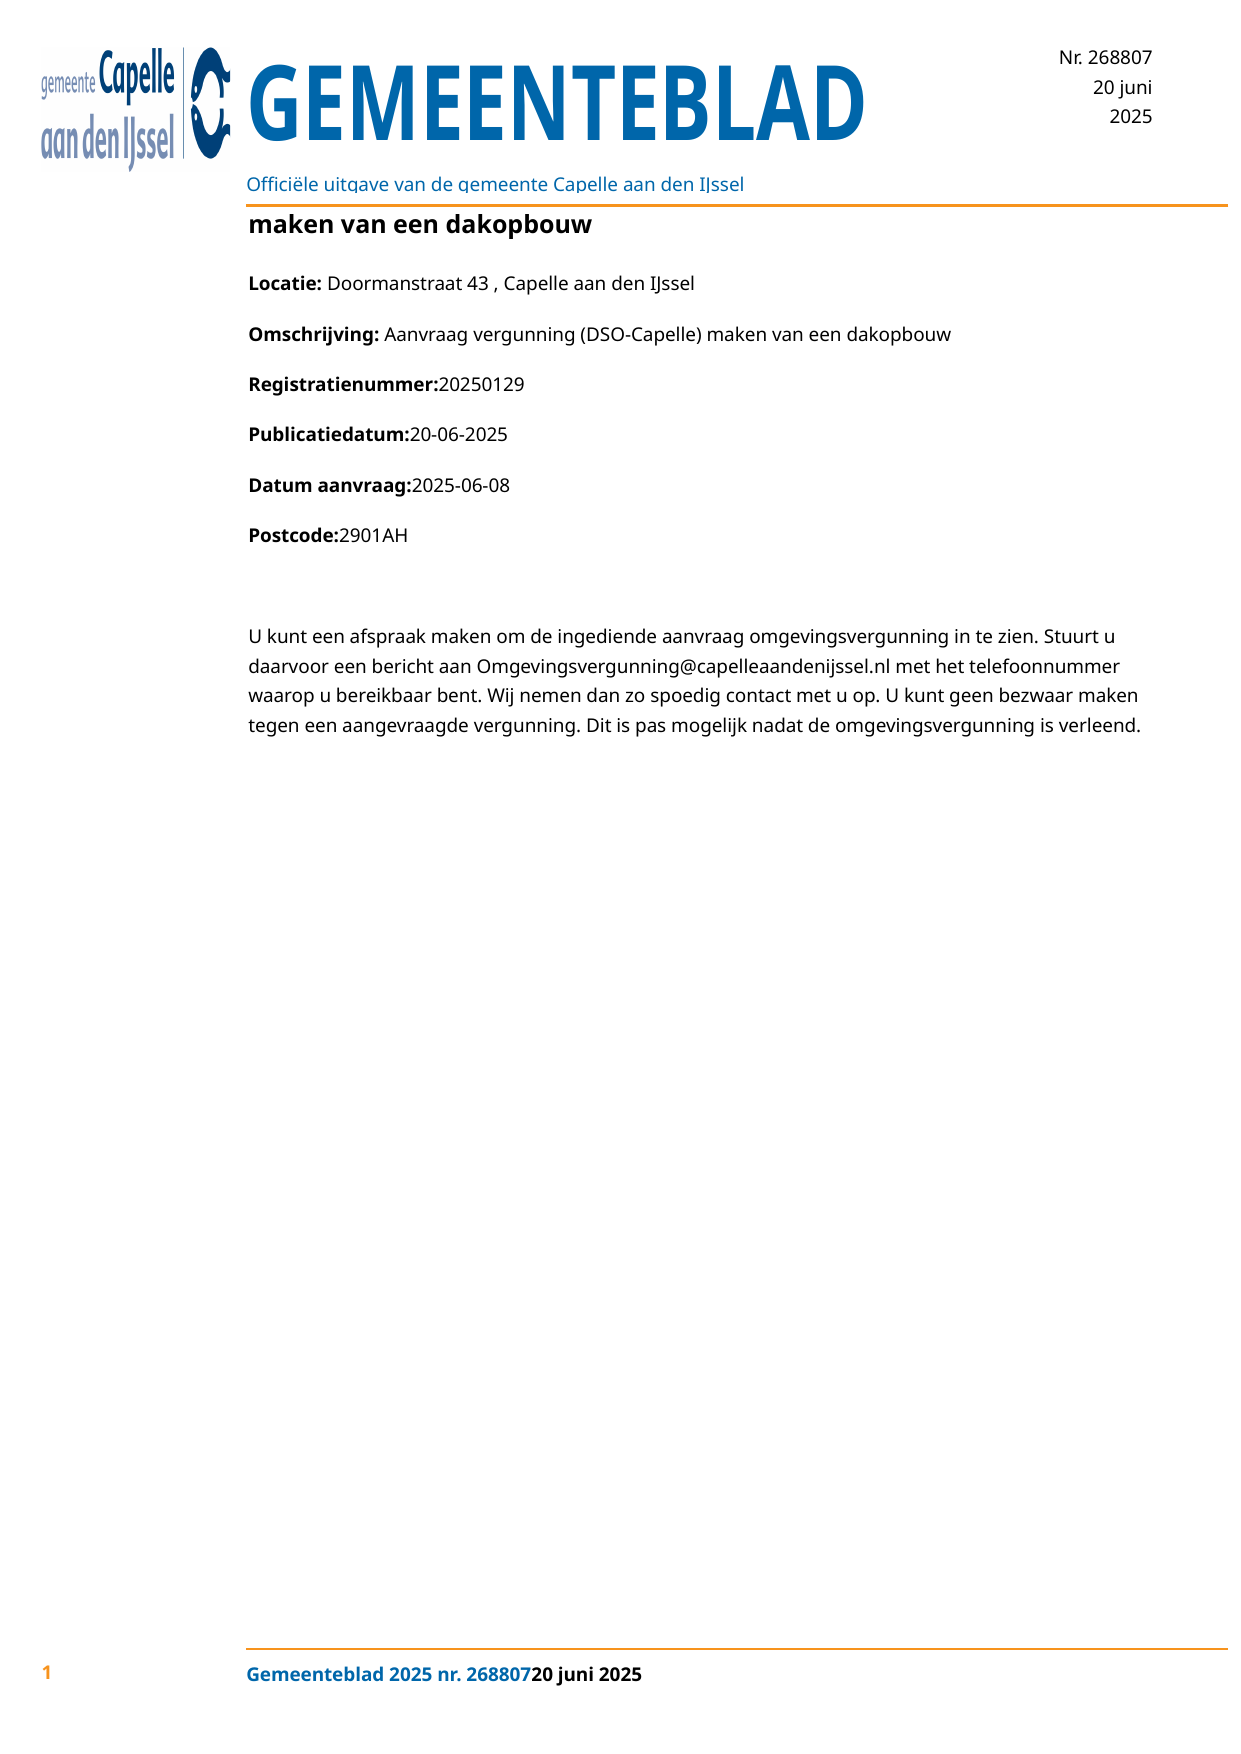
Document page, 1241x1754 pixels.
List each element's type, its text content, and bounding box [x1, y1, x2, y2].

text Datum aanvraag:2025-06-08 [248, 472, 1152, 498]
picture [41, 47, 231, 172]
text maken van een dakopbouw [248, 207, 1152, 241]
text U kunt een afspraak maken om de ingediende aanvraag omgevingsvergunning in te zien. Stuurt u daarvoor een bericht aan Omgevingsvergunning@capelleaandenijssel.nl met het telefoonnummer waarop u bereikbaar bent. Wij nemen dan zo spoedig contact met u op. U kunt geen bezwaar maken tegen een aangevraagde vergunning. Dit is pas mogelijk nadat de omgevingsvergunning is verleend. [248, 623, 1152, 738]
text Omschrijving: Aanvraag vergunning (DSO-Capelle) maken van een dakopbouw [248, 321, 1152, 346]
text Publicatiedatum:20-06-2025 [248, 422, 1152, 447]
text Locatie: Doormanstraat 43 , Capelle aan den IJssel [248, 270, 1152, 296]
text Registratienummer:20250129 [248, 371, 1152, 397]
text Postcode:2901AH [248, 522, 1152, 548]
